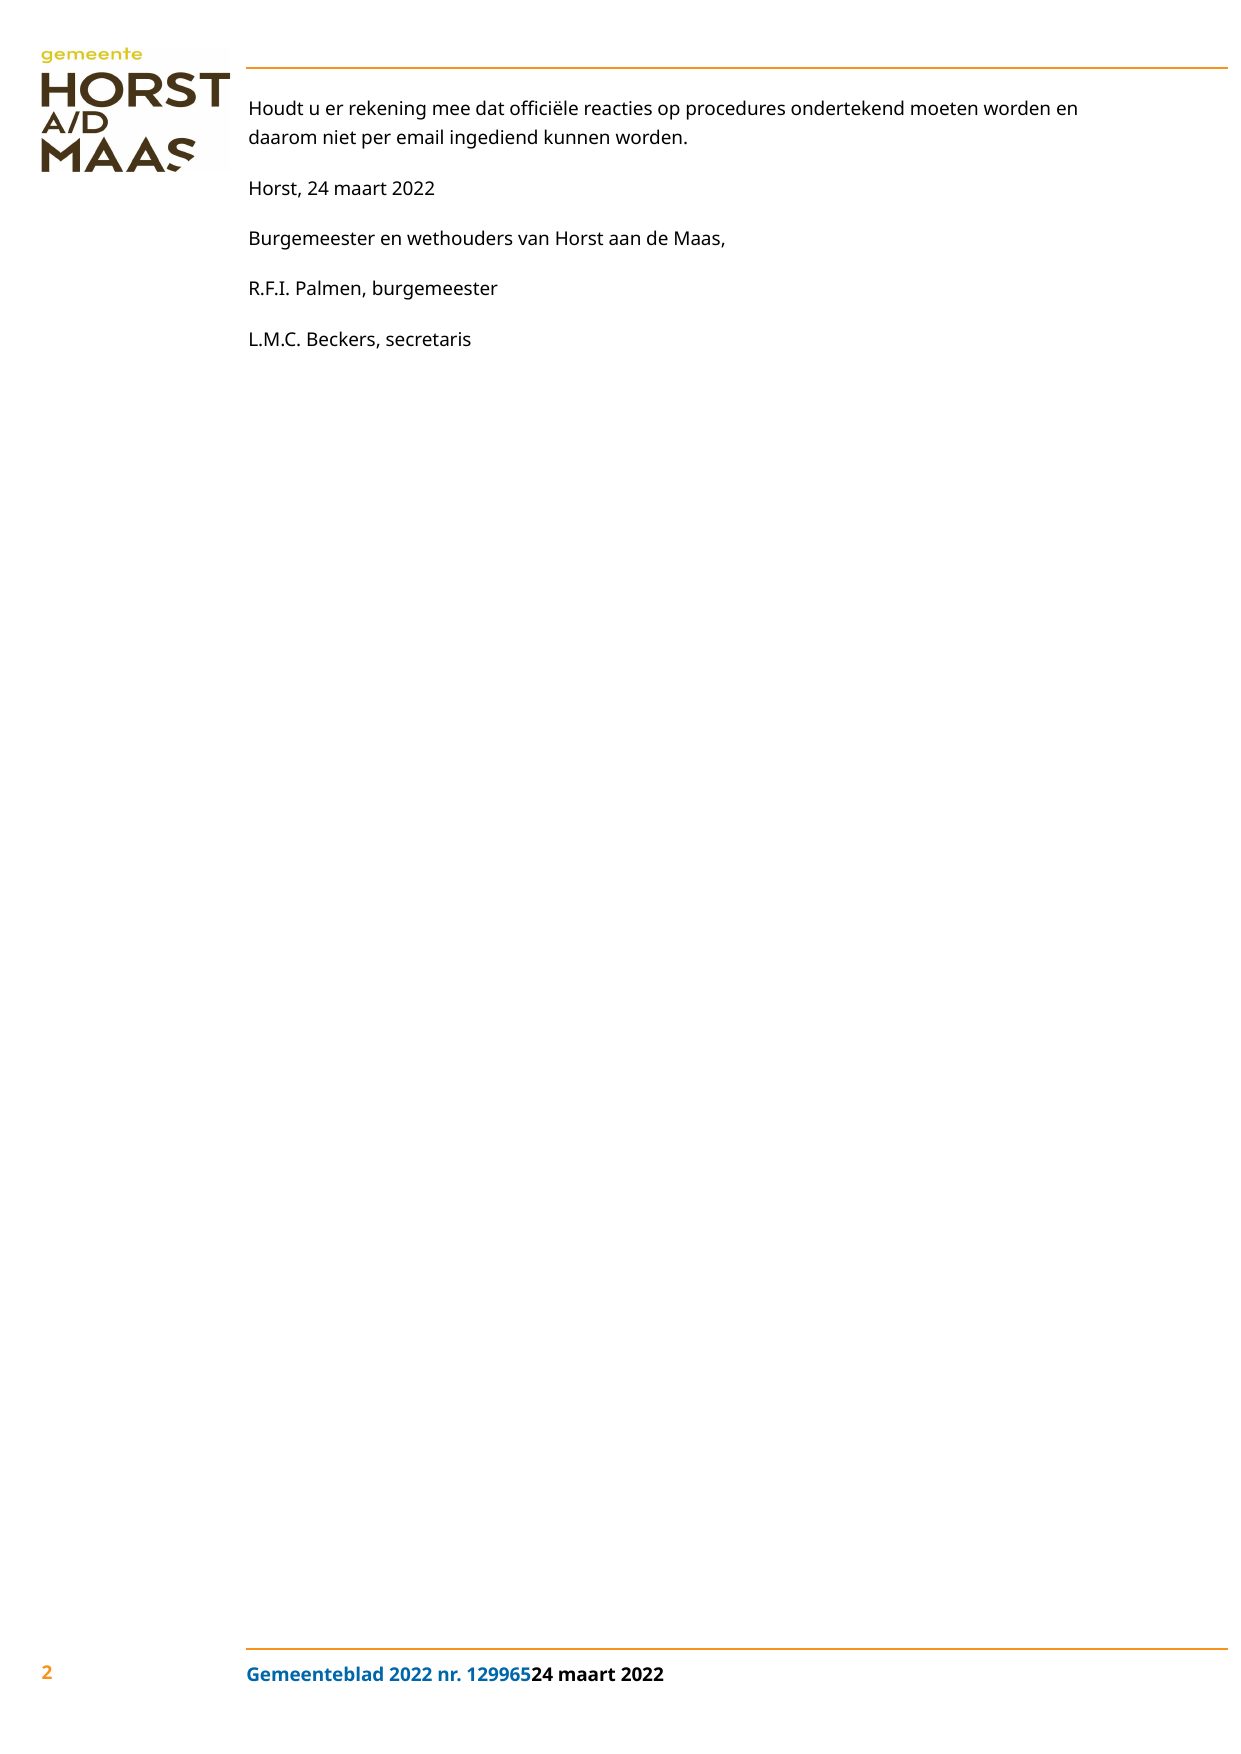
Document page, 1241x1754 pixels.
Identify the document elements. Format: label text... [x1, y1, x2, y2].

text Houdt u er rekening mee dat officiële reacties op procedures ondertekend moeten worden en daarom niet per email ingediend kunnen worden. [248, 95, 1152, 150]
text Burgemeester en wethouders van Horst aan de Maas, [248, 225, 1152, 251]
text Horst, 24 maart 2022 [248, 175, 1152, 201]
text L.M.C. Beckers, secretaris [248, 326, 1152, 352]
text R.F.I. Palmen, burgemeester [248, 276, 1152, 301]
picture [41, 47, 231, 172]
